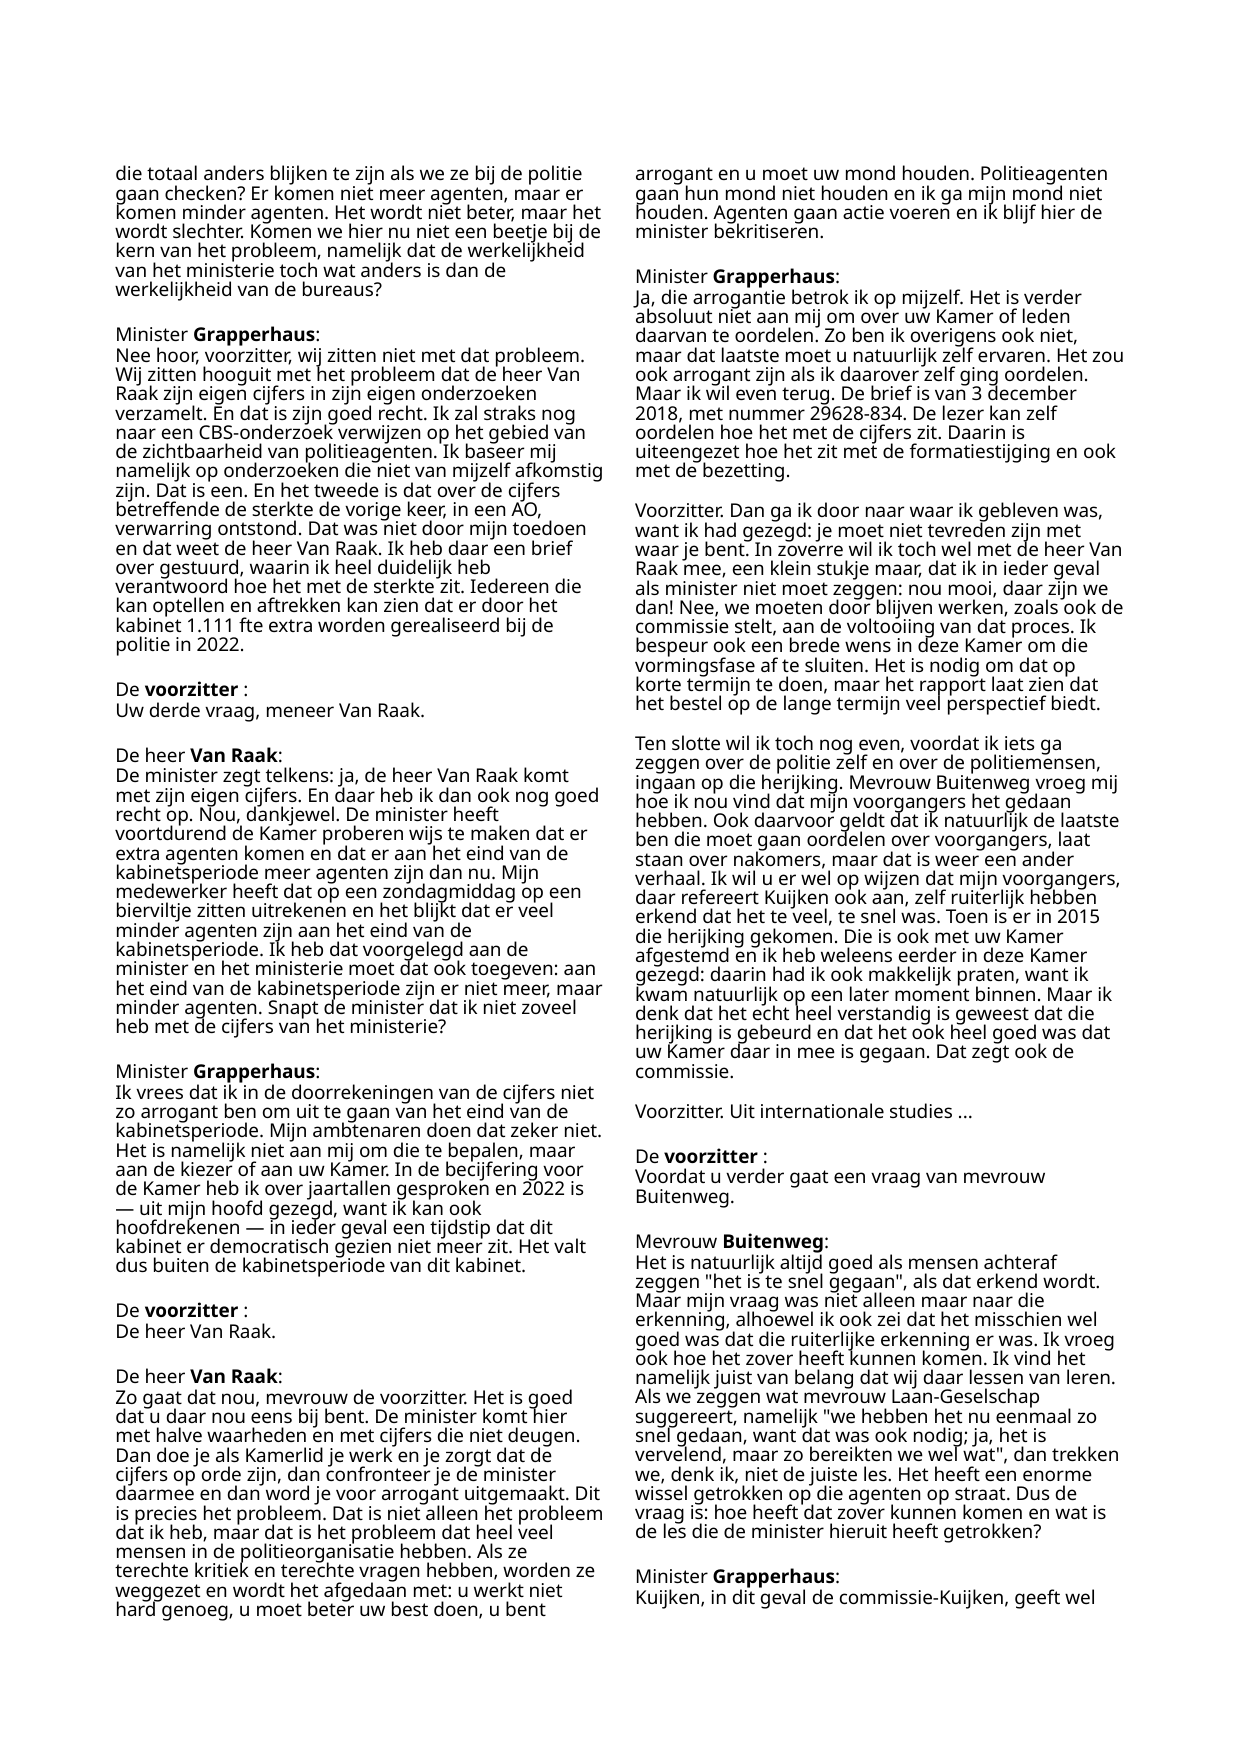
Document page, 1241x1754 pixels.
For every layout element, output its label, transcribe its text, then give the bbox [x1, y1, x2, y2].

text die totaal anders blijken te zijn als we ze bij de politie gaan checken? Er komen niet meer agenten, maar er komen minder agenten. Het wordt niet beter, maar het wordt slechter. Komen we hier nu niet een beetje bij de kern van het probleem, namelijk dat de werkelijkheid van het ministerie toch wat anders is dan de werkelijkheid van de bureaus? [115, 165, 605, 300]
text De heer Van Raak. [115, 1323, 605, 1342]
text Minister Grapperhaus: [115, 321, 605, 347]
text Voordat u verder gaat een vraag van mevrouw Buitenweg. [635, 1168, 1125, 1207]
text Nee hoor, voorzitter, wij zitten niet met dat probleem. Wij zitten hooguit met het probleem dat de heer Van Raak zijn eigen cijfers in zijn eigen onderzoeken verzamelt. En dat is zijn goed recht. Ik zal straks nog naar een CBS-onderzoek verwijzen op het gebied van de zichtbaarheid van politieagenten. Ik baseer mij namelijk op onderzoeken die niet van mijzelf afkomstig zijn. Dat is een. En het tweede is dat over de cijfers betreffende de sterkte de vorige keer, in een AO, verwarring ontstond. Dat was niet door mijn toedoen en dat weet de heer Van Raak. Ik heb daar een brief over gestuurd, waarin ik heel duidelijk heb verantwoord hoe het met de sterkte zit. Iedereen die kan optellen en aftrekken kan zien dat er door het kabinet 1.111 fte extra worden gerealiseerd bij de politie in 2022. [115, 347, 605, 655]
text De voorzitter : [115, 1297, 605, 1323]
text Minister Grapperhaus: [635, 1563, 1125, 1589]
text Kuijken, in dit geval de commissie-Kuijken, geeft wel [635, 1589, 1125, 1608]
text Het is natuurlijk altijd goed als mensen achteraf zeggen "het is te snel gegaan", als dat erkend wordt. Maar mijn vraag was niet alleen maar naar die erkenning, alhoewel ik ook zei dat het misschien wel goed was dat die ruiterlijke erkenning er was. Ik vroeg ook hoe het zover heeft kunnen komen. Ik vind het namelijk juist van belang dat wij daar lessen van leren. Als we zeggen wat mevrouw Laan-Geselschap suggereert, namelijk "we hebben het nu eenmaal zo snel gedaan, want dat was ook nodig; ja, het is vervelend, maar zo bereikten we wel wat", dan trekken we, denk ik, niet de juiste les. Het heeft een enorme wissel getrokken op die agenten op straat. Dus de vraag is: hoe heeft dat zover kunnen komen en wat is de les die de minister hieruit heeft getrokken? [635, 1254, 1125, 1543]
text De heer Van Raak: [115, 1363, 605, 1389]
text Voorzitter. Dan ga ik door naar waar ik gebleven was, want ik had gezegd: je moet niet tevreden zijn met waar je bent. In zoverre wil ik toch wel met de heer Van Raak mee, een klein stukje maar, dat ik in ieder geval als minister niet moet zeggen: nou mooi, daar zijn we dan! Nee, we moeten door blijven werken, zoals ook de commissie stelt, aan de voltooiing van dat proces. Ik bespeur ook een brede wens in deze Kamer om die vormingsfase af te sluiten. Het is nodig om dat op korte termijn te doen, maar het rapport laat zien dat het bestel op de lange termijn veel perspectief biedt. [635, 502, 1125, 714]
text De voorzitter : [115, 676, 605, 702]
text De heer Van Raak: [115, 742, 605, 767]
text Ja, die arrogantie betrok ik op mijzelf. Het is verder absoluut niet aan mij om over uw Kamer of leden daarvan te oordelen. Zo ben ik overigens ook niet, maar dat laatste moet u natuurlijk zelf ervaren. Het zou ook arrogant zijn als ik daarover zelf ging oordelen. Maar ik wil even terug. De brief is van 3 december 2018, met nummer 29628-834. De lezer kan zelf oordelen hoe het met de cijfers zit. Daarin is uiteengezet hoe het zit met de formatiestijging en ook met de bezetting. [635, 289, 1125, 482]
text Uw derde vraag, meneer Van Raak. [115, 702, 605, 721]
text Zo gaat dat nou, mevrouw de voorzitter. Het is goed dat u daar nou eens bij bent. De minister komt hier met halve waarheden en met cijfers die niet deugen. Dan doe je als Kamerlid je werk en je zorgt dat de cijfers op orde zijn, dan confronteer je de minister daarmee en dan word je voor arrogant uitgemaakt. Dit is precies het probleem. Dat is niet alleen het probleem dat ik heb, maar dat is het probleem dat heel veel mensen in de politieorganisatie hebben. Als ze terechte kritiek en terechte vragen hebben, worden ze weggezet en wordt het afgedaan met: u werkt niet hard genoeg, u moet beter uw best doen, u bent [115, 1389, 605, 1620]
text Voorzitter. Uit internationale studies ... [635, 1103, 1125, 1122]
text Mevrouw Buitenweg: [635, 1228, 1125, 1254]
text Ik vrees dat ik in de doorrekeningen van de cijfers niet zo arrogant ben om uit te gaan van het eind van de kabinetsperiode. Mijn ambtenaren doen dat zeker niet. Het is namelijk niet aan mij om die te bepalen, maar aan de kiezer of aan uw Kamer. In de becijfering voor de Kamer heb ik over jaartallen gesproken en 2022 is — uit mijn hoofd gezegd, want ik kan ook hoofdrekenen — in ieder geval een tijdstip dat dit kabinet er democratisch gezien niet meer zit. Het valt dus buiten de kabinetsperiode van dit kabinet. [115, 1084, 605, 1277]
text De voorzitter : [635, 1143, 1125, 1168]
text arrogant en u moet uw mond houden. Politieagenten gaan hun mond niet houden en ik ga mijn mond niet houden. Agenten gaan actie voeren en ik blijf hier de minister bekritiseren. [635, 165, 1125, 242]
text Ten slotte wil ik toch nog even, voordat ik iets ga zeggen over de politie zelf en over de politiemensen, ingaan op die herijking. Mevrouw Buitenweg vroeg mij hoe ik nou vind dat mijn voorgangers het gedaan hebben. Ook daarvoor geldt dat ik natuurlijk de laatste ben die moet gaan oordelen over voorgangers, laat staan over nakomers, maar dat is weer een ander verhaal. Ik wil u er wel op wijzen dat mijn voorgangers, daar refereert Kuijken ook aan, zelf ruiterlijk hebben erkend dat het te veel, te snel was. Toen is er in 2015 die herijking gekomen. Die is ook met uw Kamer afgestemd en ik heb weleens eerder in deze Kamer gezegd: daarin had ik ook makkelijk praten, want ik kwam natuurlijk op een later moment binnen. Maar ik denk dat het echt heel verstandig is geweest dat die herijking is gebeurd en dat het ook heel goed was dat uw Kamer daar in mee is gegaan. Dat zegt ook de commissie. [635, 735, 1125, 1082]
text De minister zegt telkens: ja, de heer Van Raak komt met zijn eigen cijfers. En daar heb ik dan ook nog goed recht op. Nou, dankjewel. De minister heeft voortdurend de Kamer proberen wijs te maken dat er extra agenten komen en dat er aan het eind van de kabinetsperiode meer agenten zijn dan nu. Mijn medewerker heeft dat op een zondagmiddag op een bierviltje zitten uitrekenen en het blijkt dat er veel minder agenten zijn aan het eind van de kabinetsperiode. Ik heb dat voorgelegd aan de minister en het ministerie moet dat ook toegeven: aan het eind van de kabinetsperiode zijn er niet meer, maar minder agenten. Snapt de minister dat ik niet zoveel heb met de cijfers van het ministerie? [115, 767, 605, 1037]
text Minister Grapperhaus: [635, 263, 1125, 289]
text Minister Grapperhaus: [115, 1058, 605, 1084]
